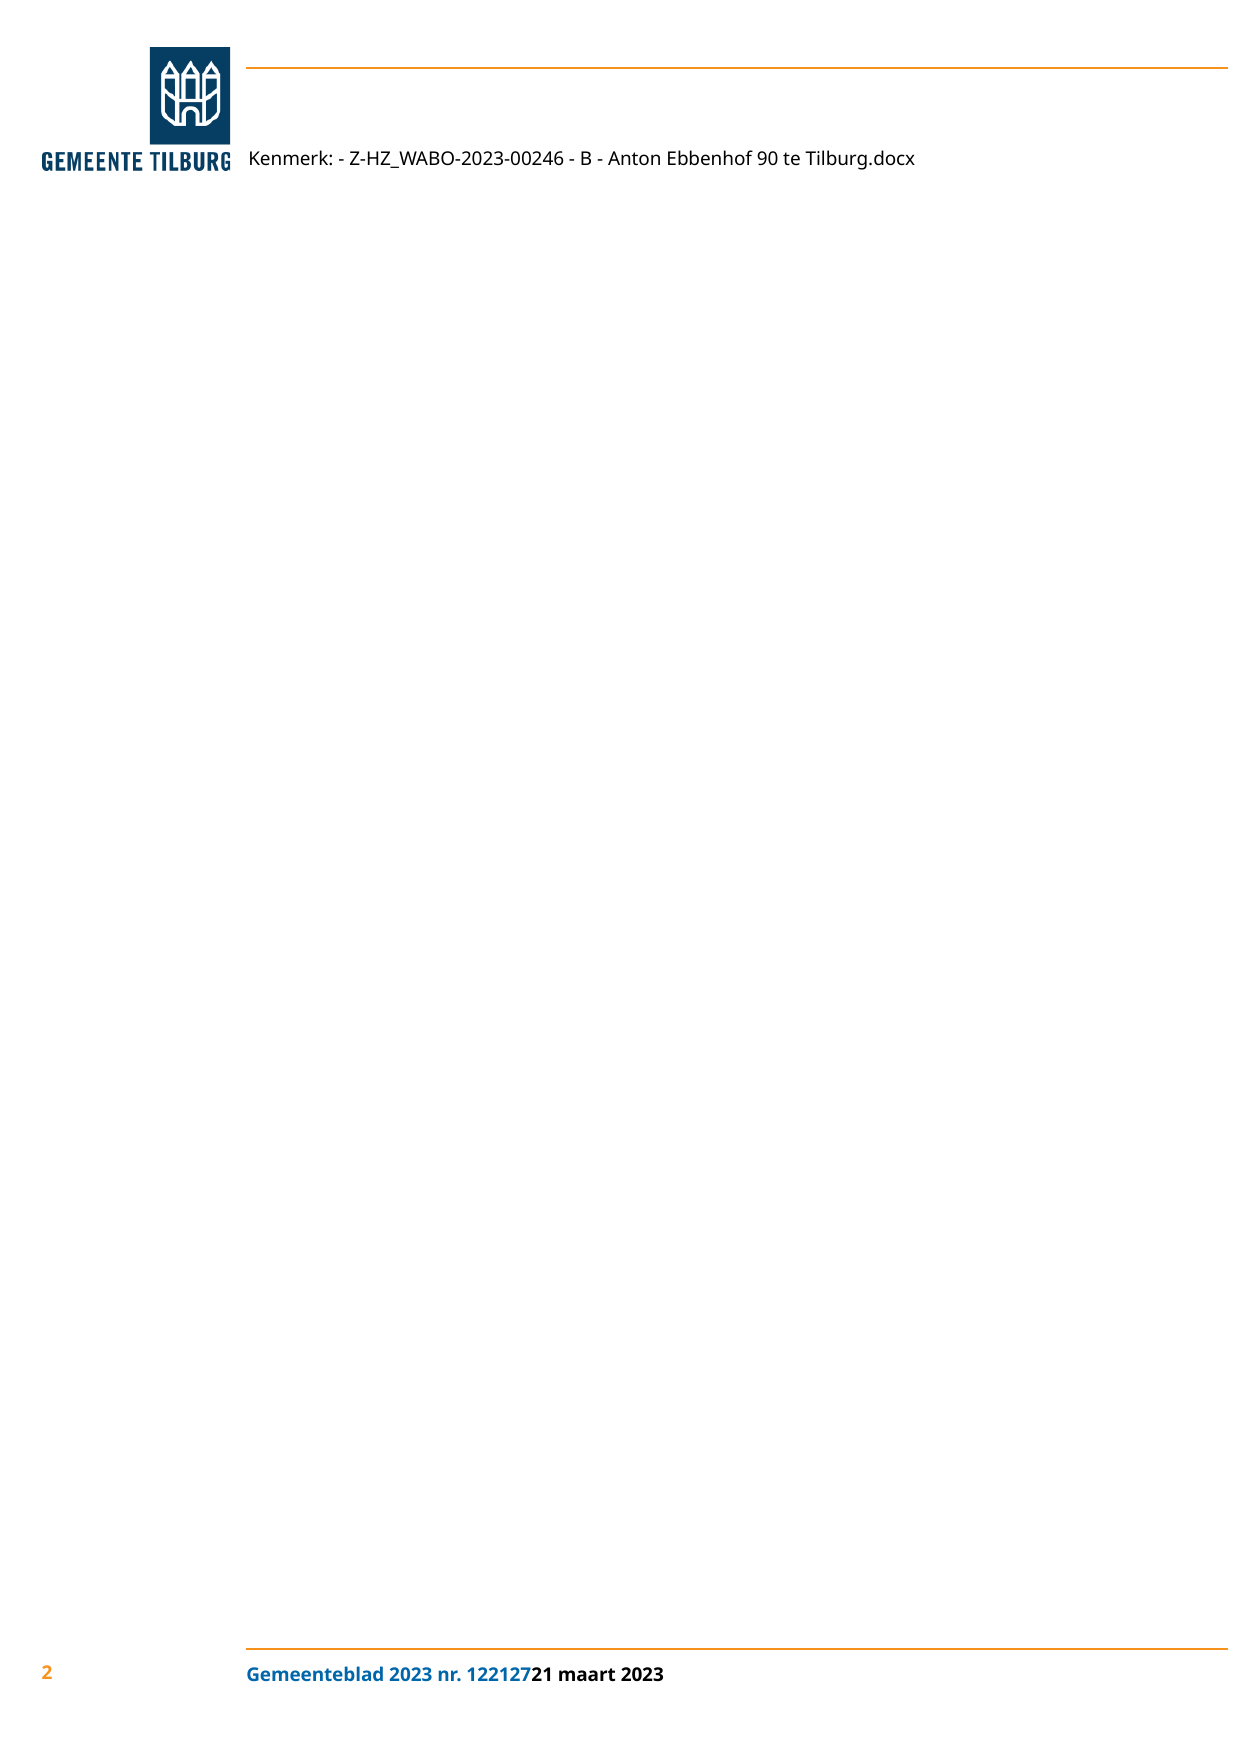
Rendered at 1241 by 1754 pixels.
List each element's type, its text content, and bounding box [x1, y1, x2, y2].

picture [41, 47, 231, 172]
text Kenmerk: - Z-HZ_WABO-2023-00246 - B - Anton Ebbenhof 90 te Tilburg.docx [248, 145, 1152, 171]
